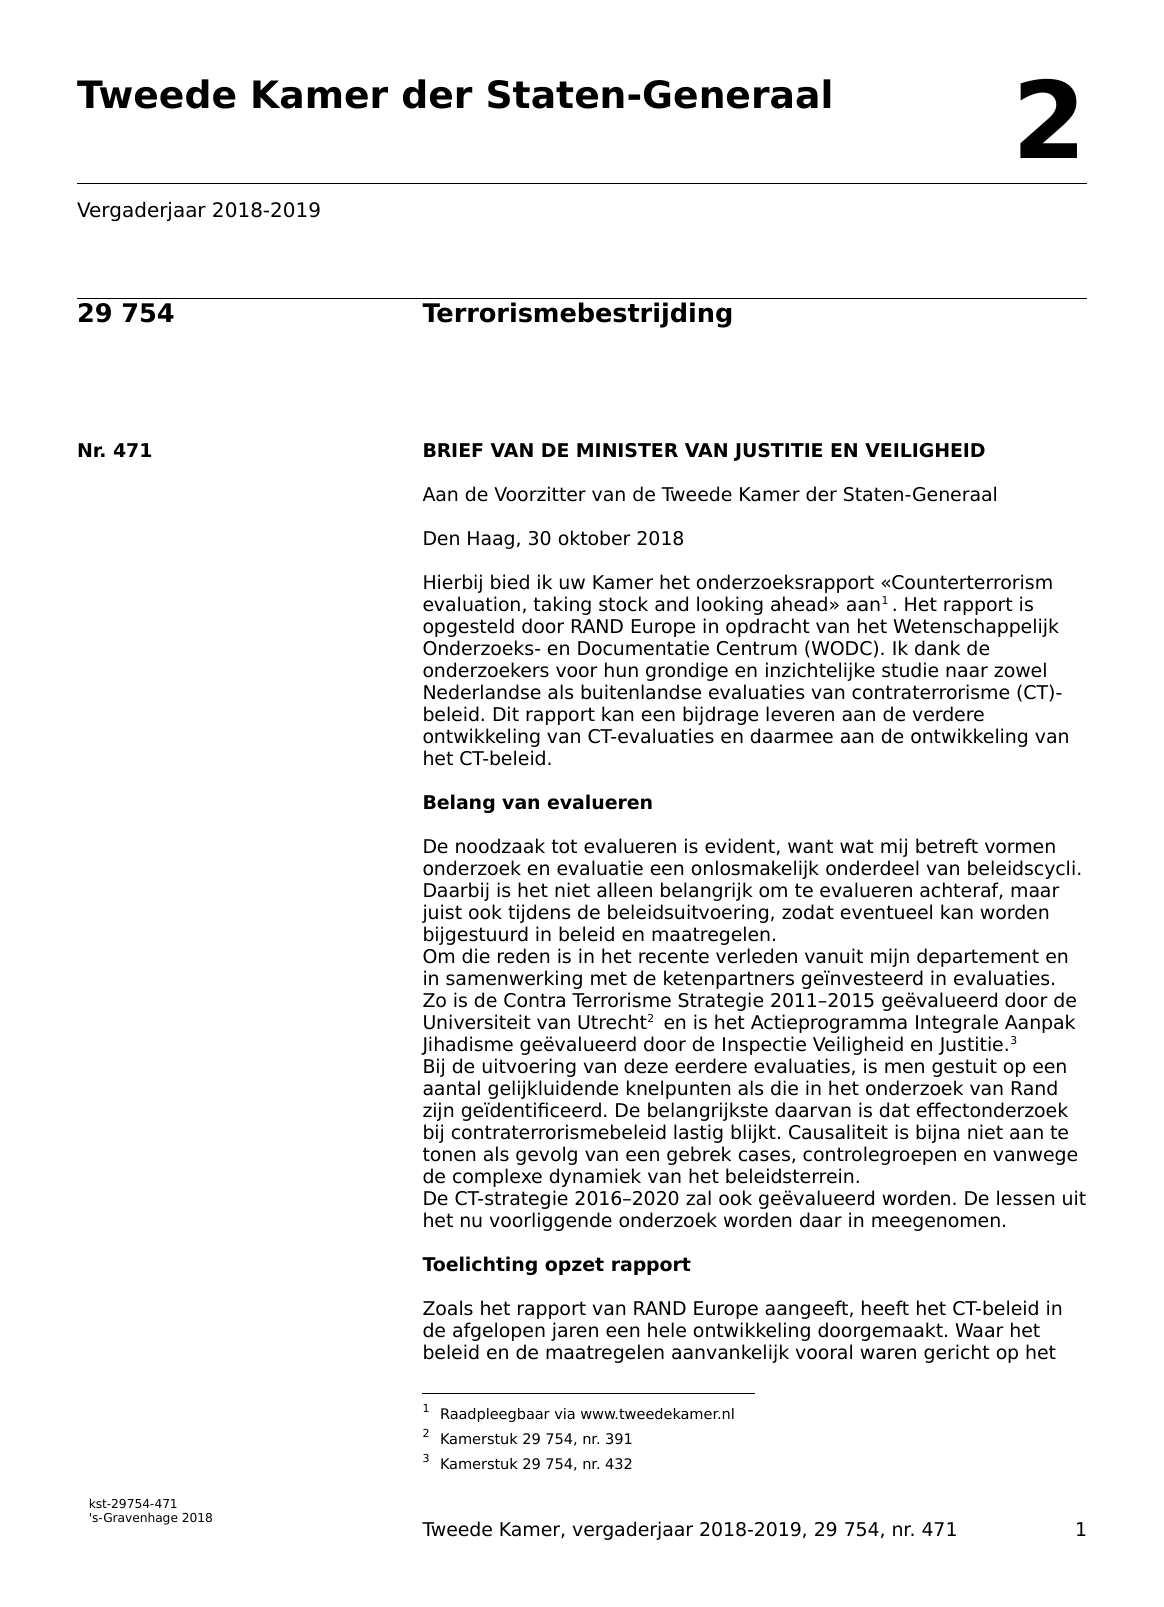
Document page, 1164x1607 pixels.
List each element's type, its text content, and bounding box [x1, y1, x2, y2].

text kst-29754-471 [88, 1497, 323, 1511]
text Raadpleegbaar via www.tweedekamer.nl [422, 1402, 1087, 1424]
subtitle Belang van evalueren [422, 792, 1087, 814]
subtitle Nr. 471 BRIEF VAN DE MINISTER VAN JUSTITIE EN VEILIGHEID [77, 440, 1087, 462]
text 's-Gravenhage 2018 [88, 1511, 323, 1525]
subtitle Toelichting opzet rapport [422, 1254, 1087, 1276]
text Aan de Voorzitter van de Tweede Kamer der Staten-Generaal [422, 484, 1087, 506]
text Kamerstuk 29 754, nr. 432 [422, 1452, 1087, 1474]
table_header Tweede Kamer der Staten-Generaal [77, 59, 886, 183]
table_header 2 [886, 59, 1087, 183]
text De noodzaak tot evalueren is evident, want wat mij betreft vormen onderzoek en evaluatie een onlosmakelijk onderdeel van beleidscycli. Daarbij is het niet alleen belangrijk om te evalueren achteraf, maar juist ook tijdens de beleidsuitvoering, zodat eventueel kan worden bijgestuurd in beleid en maatregelen. [422, 836, 1087, 946]
text Hierbij bied ik uw Kamer het onderzoeksrapport «Counterterrorism evaluation, taking stock and looking ahead» aan. Het rapport is opgesteld door RAND Europe in opdracht van het Wetenschappelijk Onderzoeks- en Documentatie Centrum (WODC). Ik dank de onderzoekers voor hun grondige en inzichtelijke studie naar zowel Nederlandse als buitenlandse evaluaties van contraterrorisme (CT)-beleid. Dit rapport kan een bijdrage leveren aan de verdere ontwikkeling van CT-evaluaties en daarmee aan de ontwikkeling van het CT-beleid. [422, 572, 1087, 770]
text Kamerstuk 29 754, nr. 391 [422, 1427, 1087, 1449]
text Bij de uitvoering van deze eerdere evaluaties, is men gestuit op een aantal gelijkluidende knelpunten als die in het onderzoek van Rand zijn geïdentificeerd. De belangrijkste daarvan is dat effectonderzoek bij contraterrorismebeleid lastig blijkt. Causaliteit is bijna niet aan te tonen als gevolg van een gebrek cases, controlegroepen en vanwege de complexe dynamiek van het beleidsterrein. [422, 1056, 1087, 1188]
text Zoals het rapport van RAND Europe aangeeft, heeft het CT-beleid in de afgelopen jaren een hele ontwikkeling doorgemaakt. Waar het beleid en de maatregelen aanvankelijk vooral waren gericht op het [422, 1298, 1087, 1364]
table_cell Vergaderjaar 2018-2019 [77, 184, 1087, 298]
subtitle 29 754 Terrorismebestrijding [77, 299, 1087, 329]
text Den Haag, 30 oktober 2018 [422, 528, 1087, 550]
text De CT-strategie 2016–2020 zal ook geëvalueerd worden. De lessen uit het nu voorliggende onderzoek worden daar in meegenomen. [422, 1188, 1087, 1232]
text Om die reden is in het recente verleden vanuit mijn departement en in samenwerking met de ketenpartners geïnvesteerd in evaluaties. Zo is de Contra Terrorisme Strategie 2011–2015 geëvalueerd door de Universiteit van Utrecht en is het Actieprogramma Integrale Aanpak Jihadisme geëvalueerd door de Inspectie Veiligheid en Justitie. [422, 946, 1087, 1056]
